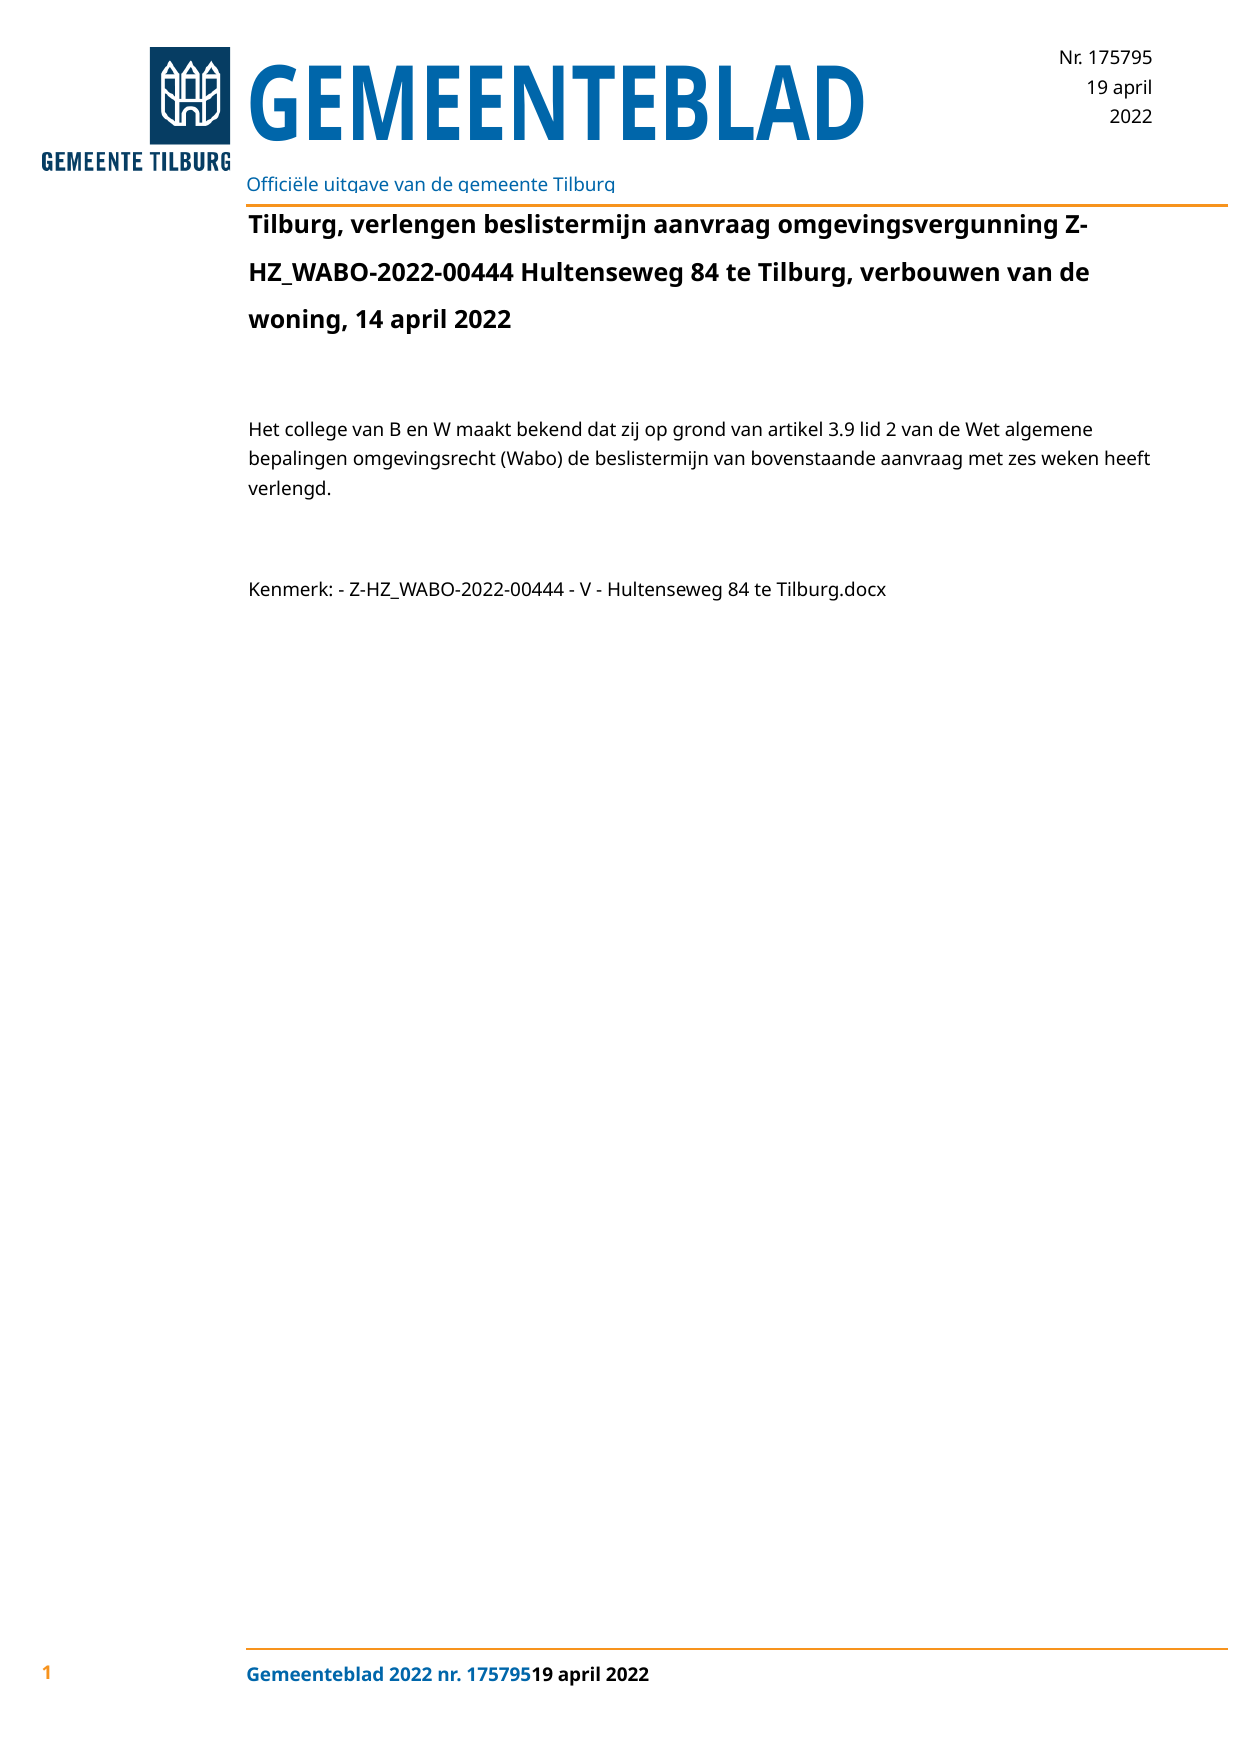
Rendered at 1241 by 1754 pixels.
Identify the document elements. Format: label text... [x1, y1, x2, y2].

text Kenmerk: - Z-HZ_WABO-2022-00444 - V - Hultenseweg 84 te Tilburg.docx [248, 576, 1152, 602]
picture [41, 47, 231, 172]
text Tilburg, verlengen beslistermijn aanvraag omgevingsvergunning Z-HZ_WABO-2022-00444 Hultenseweg 84 te Tilburg, verbouwen van de woning, 14 april 2022 [248, 207, 1152, 336]
text Het college van B en W maakt bekend dat zij op grond van artikel 3.9 lid 2 van de Wet algemene bepalingen omgevingsrecht (Wabo) de beslistermijn van bovenstaande aanvraag met zes weken heeft verlengd. [248, 416, 1152, 501]
